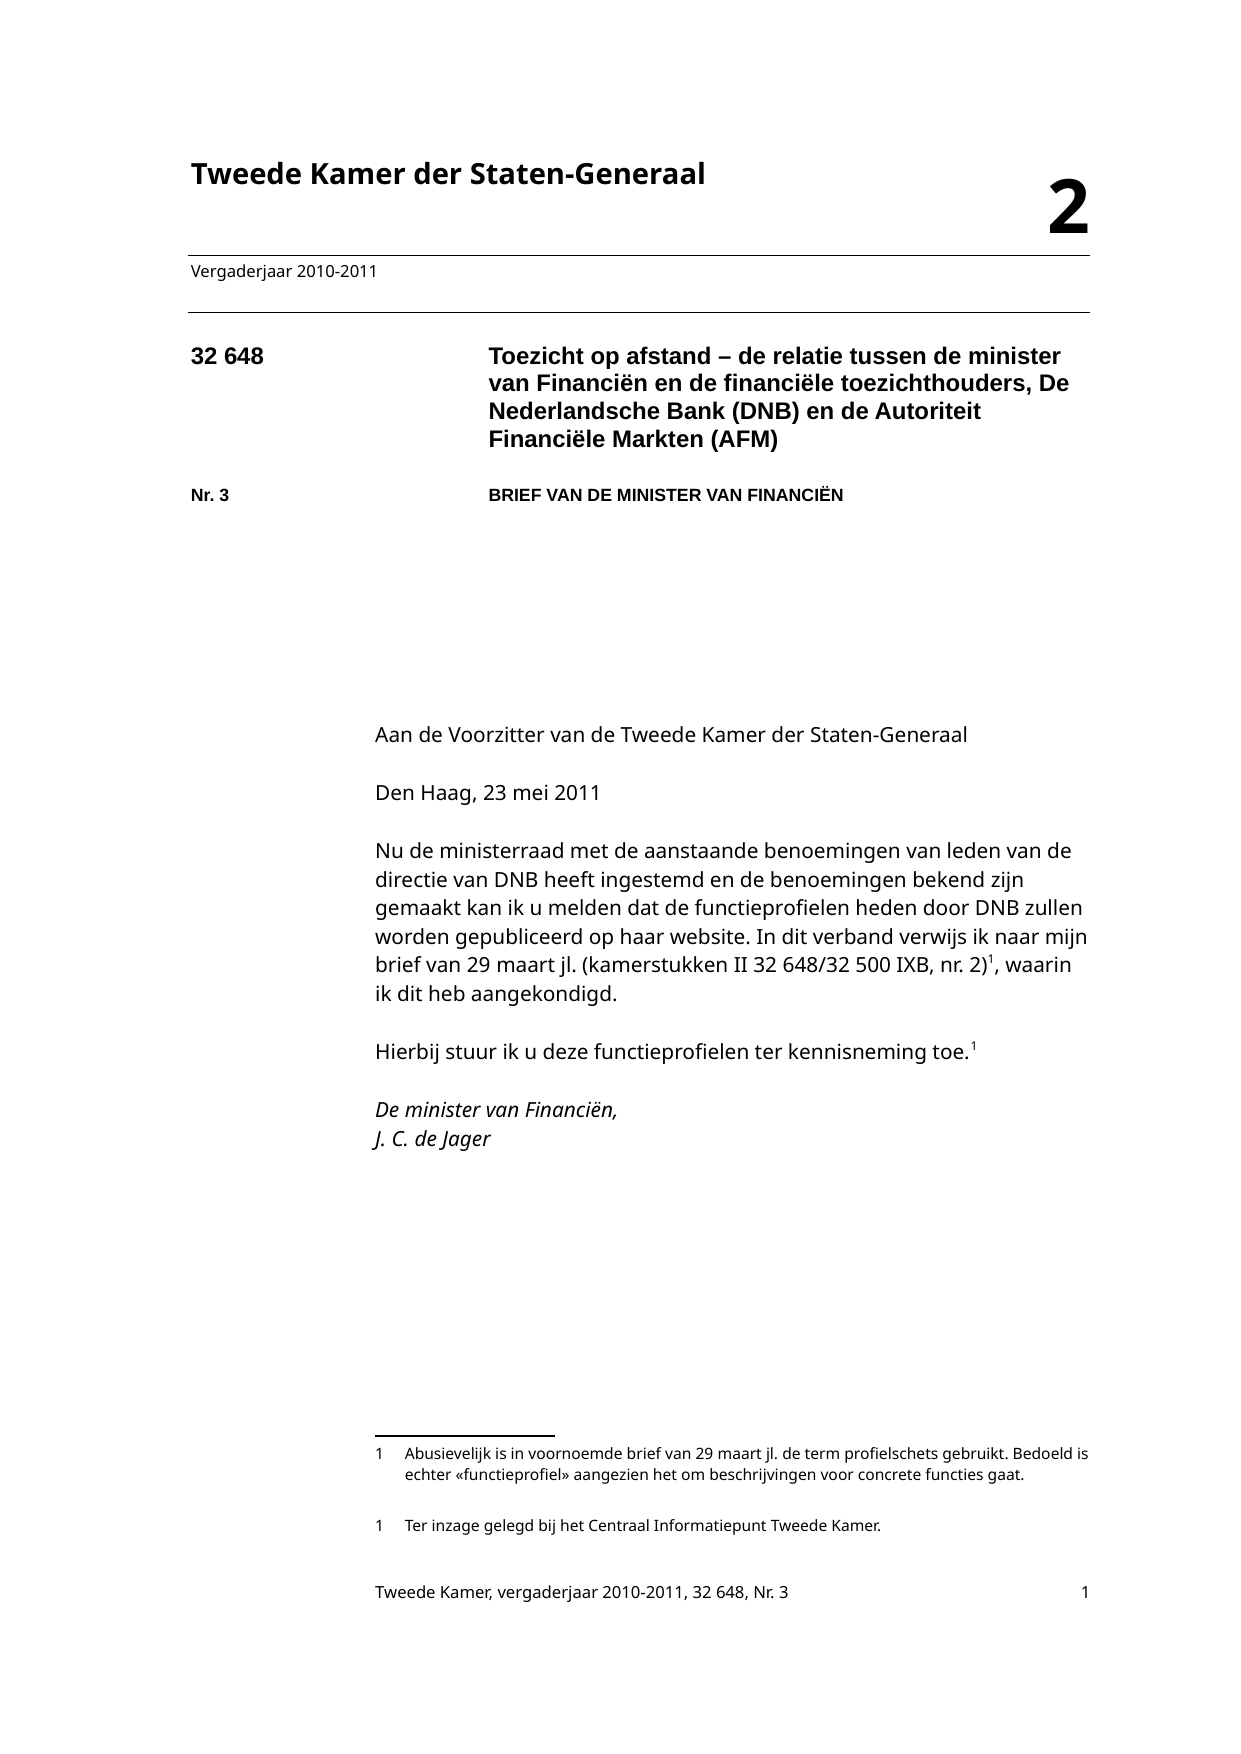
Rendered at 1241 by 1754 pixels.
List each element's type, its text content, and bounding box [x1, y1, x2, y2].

text Ter inzage gelegd bij het Centraal Informatiepunt Tweede Kamer. [375, 1508, 1090, 1536]
text Nu de ministerraad met de aanstaande benoemingen van leden van de directie van DNB heeft ingestemd en de benoemingen bekend zijn gemaakt kan ik u melden dat de functieprofielen heden door DNB zullen worden gepubliceerd op haar website. In dit verband verwijs ik naar mijn brief van 29 maart jl. (kamerstukken II 32 648/32 500 IXB, nr. 2), waarin ik dit heb aangekondigd. [375, 837, 1090, 1007]
text Abusievelijk is in voornoemde brief van 29 maart jl. de term profielschets gebruikt. Bedoeld is echter «functieprofiel» aangezien het om beschrijvingen voor concrete functies gaat. [375, 1392, 1090, 1478]
table_cell Vergaderjaar 2010-2011 [188, 256, 485, 312]
table_header Tweede Kamer der Staten-Generaal [188, 150, 909, 255]
text Aan de Voorzitter van de Tweede Kamer der Staten-Generaal [375, 720, 1090, 748]
text Hierbij stuur ik u deze functieprofielen ter kennisneming toe. [375, 1037, 1090, 1066]
table_cell [485, 256, 1090, 312]
table_cell BRIEF VAN DE MINISTER VAN FINANCIËN [485, 482, 1090, 601]
text J. C. de Jager [375, 1124, 1090, 1152]
table_header 2 [910, 150, 1090, 255]
table_cell 32 648 [188, 339, 485, 482]
text De minister van Financiën, [375, 1096, 1090, 1124]
table_cell Toezicht op afstand – de relatie tussen de minister van Financiën en de financiële toezichthouders, De Nederlandsche Bank (DNB) en de Autoriteit Financiële Markten (AFM) [485, 339, 1090, 482]
table_cell Nr. 3 [188, 482, 485, 601]
text Den Haag, 23 mei 2011 [375, 778, 1090, 807]
table_cell [188, 313, 485, 339]
table_cell [485, 313, 1090, 339]
